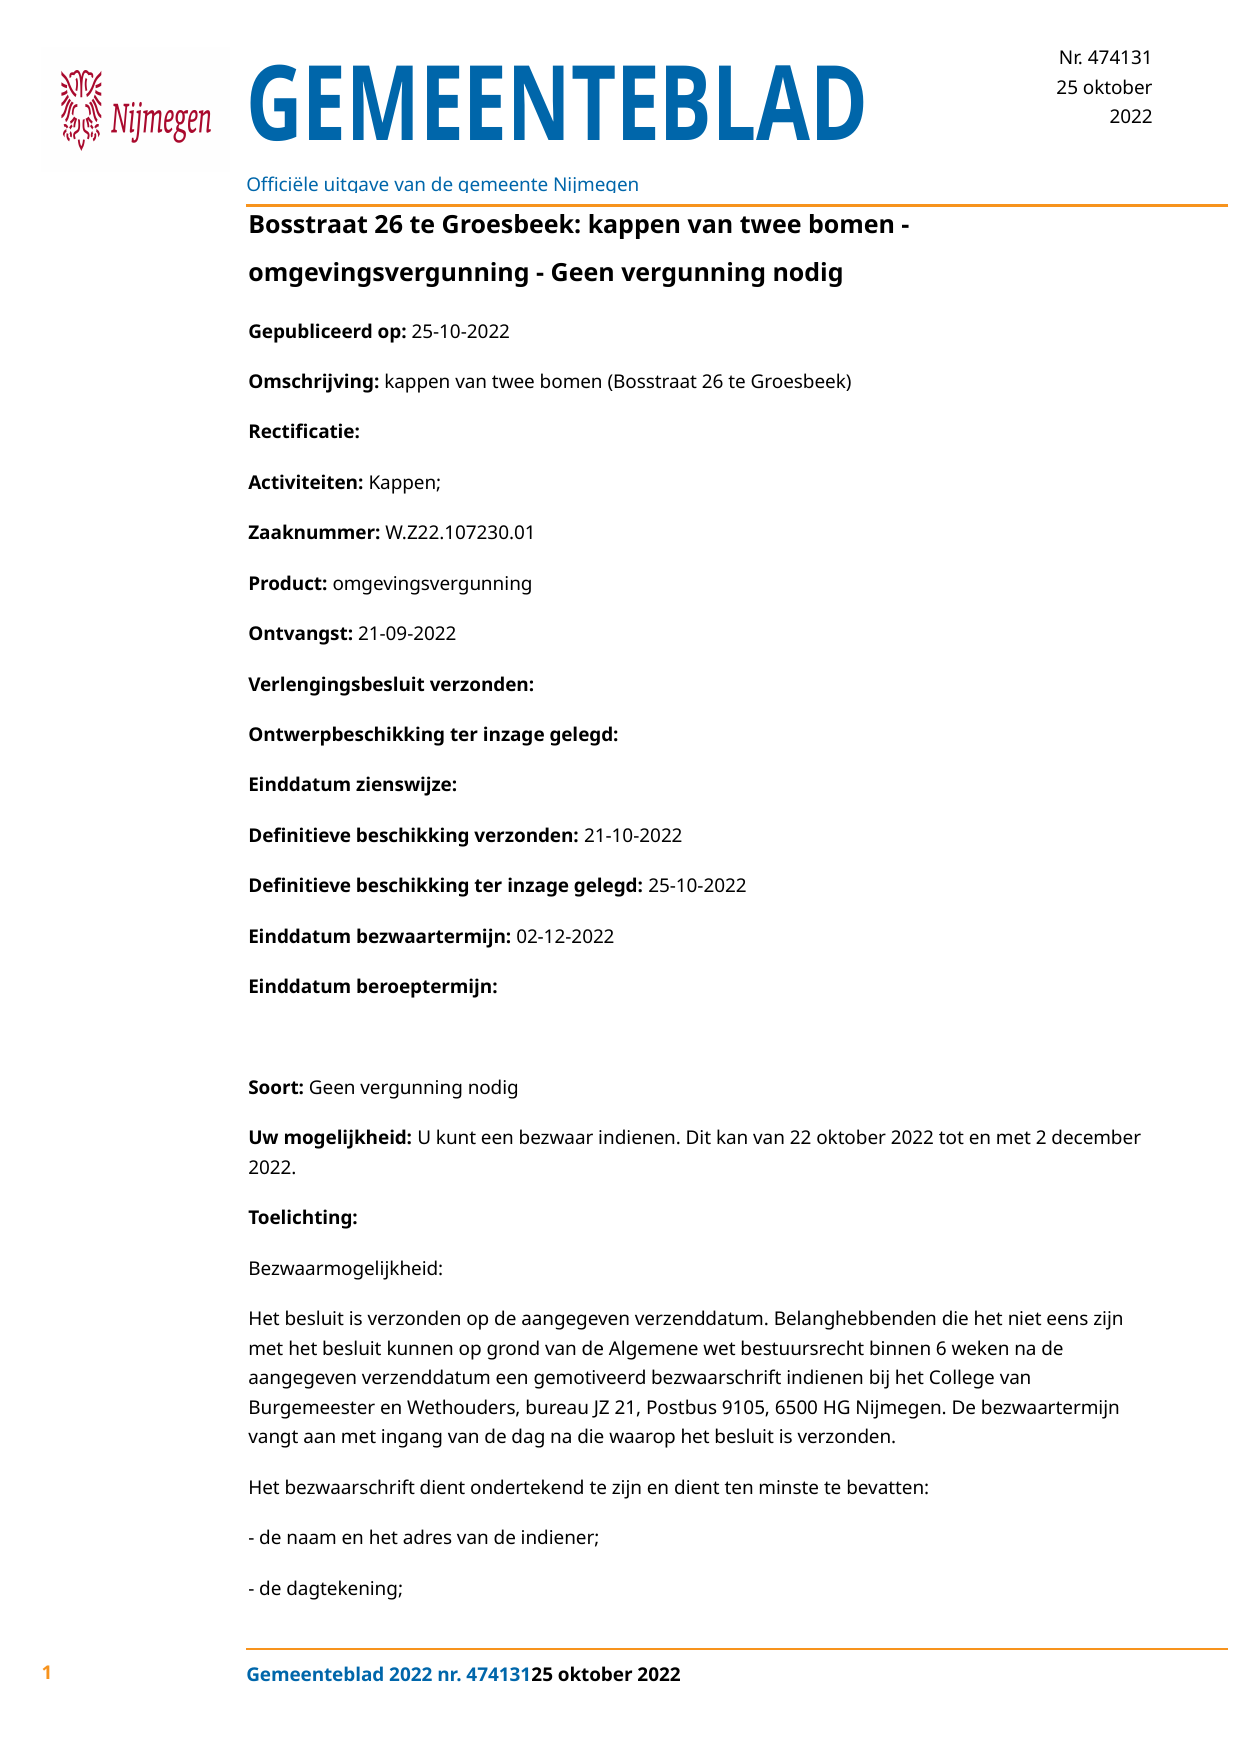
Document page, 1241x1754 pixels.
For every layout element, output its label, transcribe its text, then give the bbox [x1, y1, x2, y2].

text Het bezwaarschrift dient ondertekend te zijn en dient ten minste te bevatten: [248, 1474, 1152, 1500]
text Het besluit is verzonden op de aangegeven verzenddatum. Belanghebbenden die het niet eens zijn met het besluit kunnen op grond van de Algemene wet bestuursrecht binnen 6 weken na de aangegeven verzenddatum een gemotiveerd bezwaarschrift indienen bij het College van Burgemeester en Wethouders, bureau JZ 21, Postbus 9105, 6500 HG Nijmegen. De bezwaartermijn vangt aan met ingang van de dag na die waarop het besluit is verzonden. [248, 1305, 1152, 1449]
text Gepubliceerd op: 25-10-2022 [248, 318, 1152, 344]
picture [41, 47, 231, 172]
text - de dagtekening; [248, 1575, 1152, 1601]
text Activiteiten: Kappen; [248, 469, 1152, 495]
text Definitieve beschikking ter inzage gelegd: 25-10-2022 [248, 872, 1152, 898]
text Rectificatie: [248, 419, 1152, 444]
text Uw mogelijkheid: U kunt een bezwaar indienen. Dit kan van 22 oktober 2022 tot en met 2 december 2022. [248, 1124, 1152, 1180]
text Omschrijving: kappen van twee bomen (Bosstraat 26 te Groesbeek) [248, 368, 1152, 394]
text Ontwerpbeschikking ter inzage gelegd: [248, 721, 1152, 747]
text Ontvangst: 21-09-2022 [248, 620, 1152, 646]
text - de naam en het adres van de indiener; [248, 1524, 1152, 1550]
text Product: omgevingsvergunning [248, 570, 1152, 596]
text Toelichting: [248, 1204, 1152, 1230]
text Zaaknummer: W.Z22.107230.01 [248, 519, 1152, 545]
text Einddatum beroeptermijn: [248, 973, 1152, 999]
text Bosstraat 26 te Groesbeek: kappen van twee bomen - omgevingsvergunning - Geen vergunning nodig [248, 207, 1152, 288]
text Soort: Geen vergunning nodig [248, 1074, 1152, 1100]
text Einddatum zienswijze: [248, 772, 1152, 797]
text Bezwaarmogelijkheid: [248, 1255, 1152, 1281]
text Definitieve beschikking verzonden: 21-10-2022 [248, 822, 1152, 848]
text Verlengingsbesluit verzonden: [248, 671, 1152, 697]
text Einddatum bezwaartermijn: 02-12-2022 [248, 923, 1152, 949]
